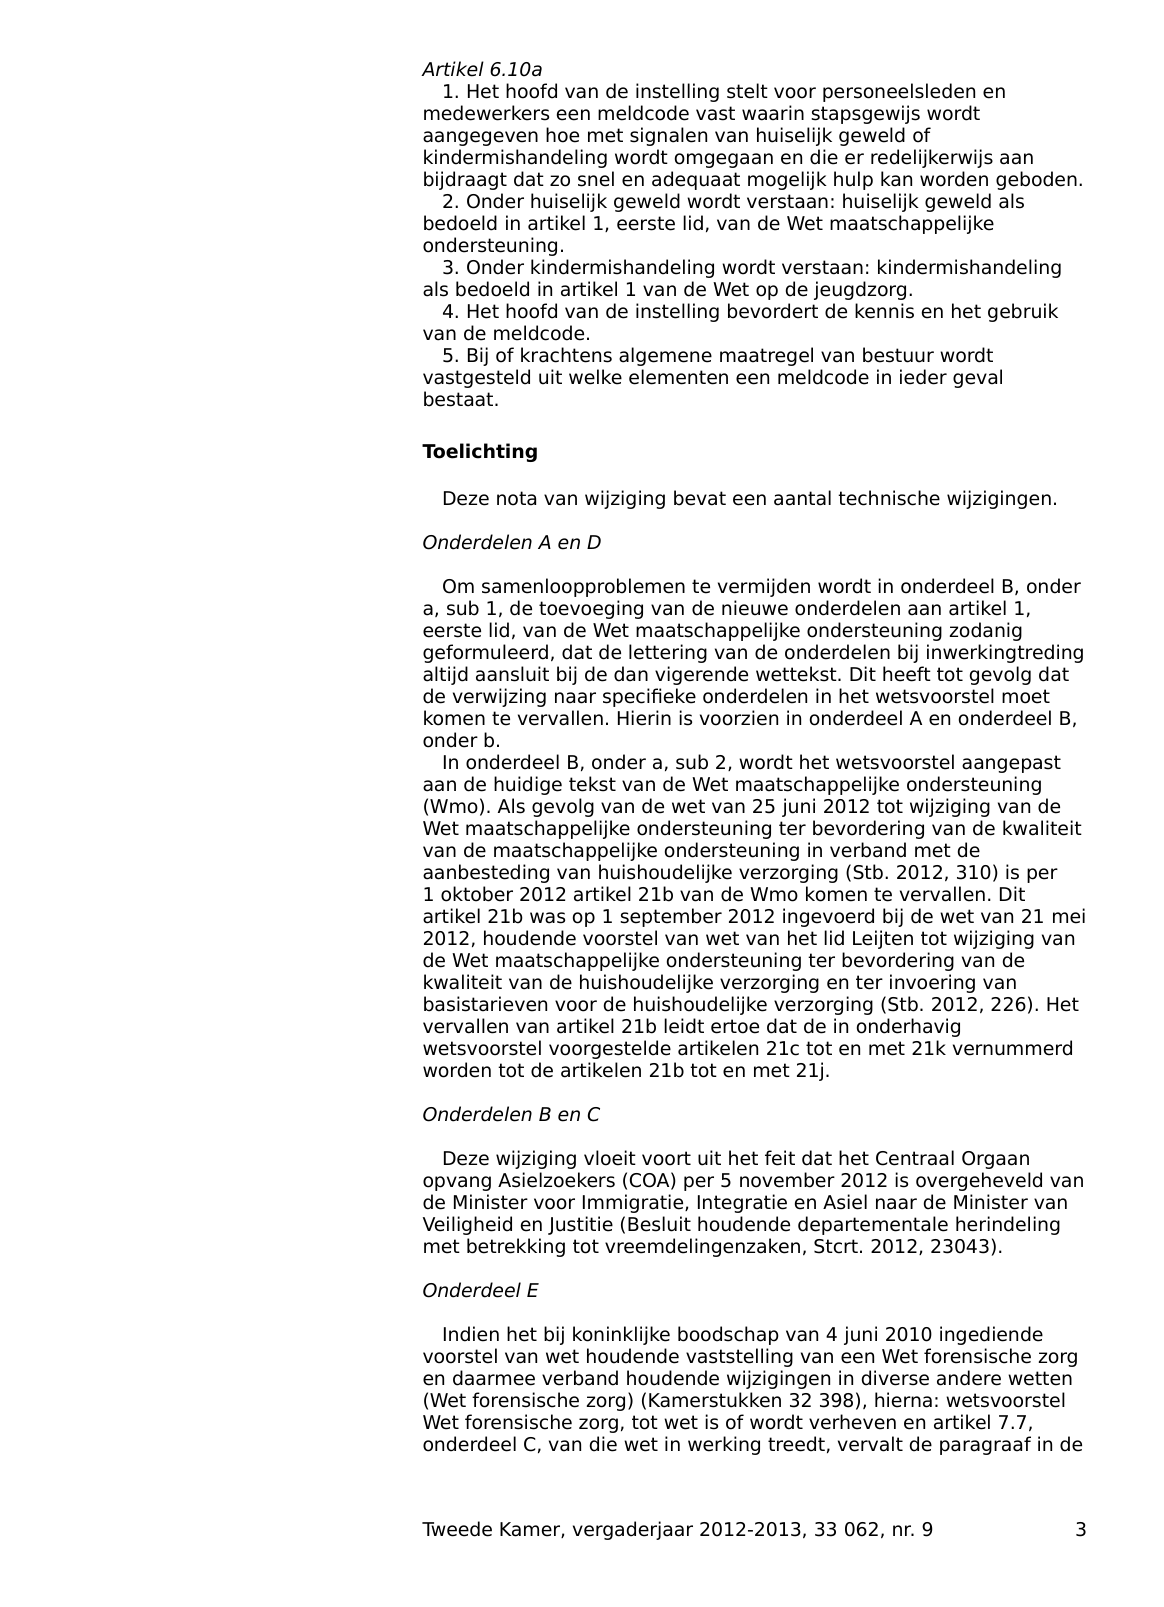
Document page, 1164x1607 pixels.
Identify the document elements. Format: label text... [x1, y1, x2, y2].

subtitle Onderdeel E [422, 1280, 1087, 1302]
subtitle Artikel 6.10a [422, 59, 1087, 81]
subtitle Onderdelen A en D [422, 532, 1087, 554]
text Deze nota van wijziging bevat een aantal technische wijzigingen. [422, 488, 1087, 510]
text In onderdeel B, onder a, sub 2, wordt het wetsvoorstel aangepast aan de huidige tekst van de Wet maatschappelijke ondersteuning (Wmo). Als gevolg van de wet van 25 juni 2012 tot wijziging van de Wet maatschappelijke ondersteuning ter bevordering van de kwaliteit van de maatschappelijke ondersteuning in verband met de aanbesteding van huishoudelijke verzorging (Stb. 2012, 310) is per 1 oktober 2012 artikel 21b van de Wmo komen te vervallen. Dit artikel 21b was op 1 september 2012 ingevoerd bij de wet van 21 mei 2012, houdende voorstel van wet van het lid Leijten tot wijziging van de Wet maatschappelijke ondersteuning ter bevordering van de kwaliteit van de huishoudelijke verzorging en ter invoering van basistarieven voor de huishoudelijke verzorging (Stb. 2012, 226). Het vervallen van artikel 21b leidt ertoe dat de in onderhavig wetsvoorstel voorgestelde artikelen 21c tot en met 21k vernummerd worden tot de artikelen 21b tot en met 21j. [422, 752, 1087, 1082]
text Indien het bij koninklijke boodschap van 4 juni 2010 ingediende voorstel van wet houdende vaststelling van een Wet forensische zorg en daarmee verband houdende wijzigingen in diverse andere wetten (Wet forensische zorg) (Kamerstukken 32 398), hierna: wetsvoorstel Wet forensische zorg, tot wet is of wordt verheven en artikel 7.7, onderdeel C, van die wet in werking treedt, vervalt de paragraaf in de [422, 1324, 1087, 1456]
text 3. Onder kindermishandeling wordt verstaan: kindermishandeling als bedoeld in artikel 1 van de Wet op de jeugdzorg. [422, 257, 1087, 301]
subtitle Toelichting [422, 441, 1087, 463]
text 1. Het hoofd van de instelling stelt voor personeelsleden en medewerkers een meldcode vast waarin stapsgewijs wordt aangegeven hoe met signalen van huiselijk geweld of kindermishandeling wordt omgegaan en die er redelijkerwijs aan bijdraagt dat zo snel en adequaat mogelijk hulp kan worden geboden. [422, 81, 1087, 191]
text 4. Het hoofd van de instelling bevordert de kennis en het gebruik van de meldcode. [422, 301, 1087, 345]
text Deze wijziging vloeit voort uit het feit dat het Centraal Orgaan opvang Asielzoekers (COA) per 5 november 2012 is overgeheveld van de Minister voor Immigratie, Integratie en Asiel naar de Minister van Veiligheid en Justitie (Besluit houdende departementale herindeling met betrekking tot vreemdelingenzaken, Stcrt. 2012, 23043). [422, 1148, 1087, 1258]
text 2. Onder huiselijk geweld wordt verstaan: huiselijk geweld als bedoeld in artikel 1, eerste lid, van de Wet maatschappelijke ondersteuning. [422, 191, 1087, 257]
text 5. Bij of krachtens algemene maatregel van bestuur wordt vastgesteld uit welke elementen een meldcode in ieder geval bestaat. [422, 345, 1087, 411]
text Om samenloopproblemen te vermijden wordt in onderdeel B, onder a, sub 1, de toevoeging van de nieuwe onderdelen aan artikel 1, eerste lid, van de Wet maatschappelijke ondersteuning zodanig geformuleerd, dat de lettering van de onderdelen bij inwerkingtreding altijd aansluit bij de dan vigerende wettekst. Dit heeft tot gevolg dat de verwijzing naar specifieke onderdelen in het wetsvoorstel moet komen te vervallen. Hierin is voorzien in onderdeel A en onderdeel B, onder b. [422, 576, 1087, 752]
subtitle Onderdelen B en C [422, 1104, 1087, 1126]
